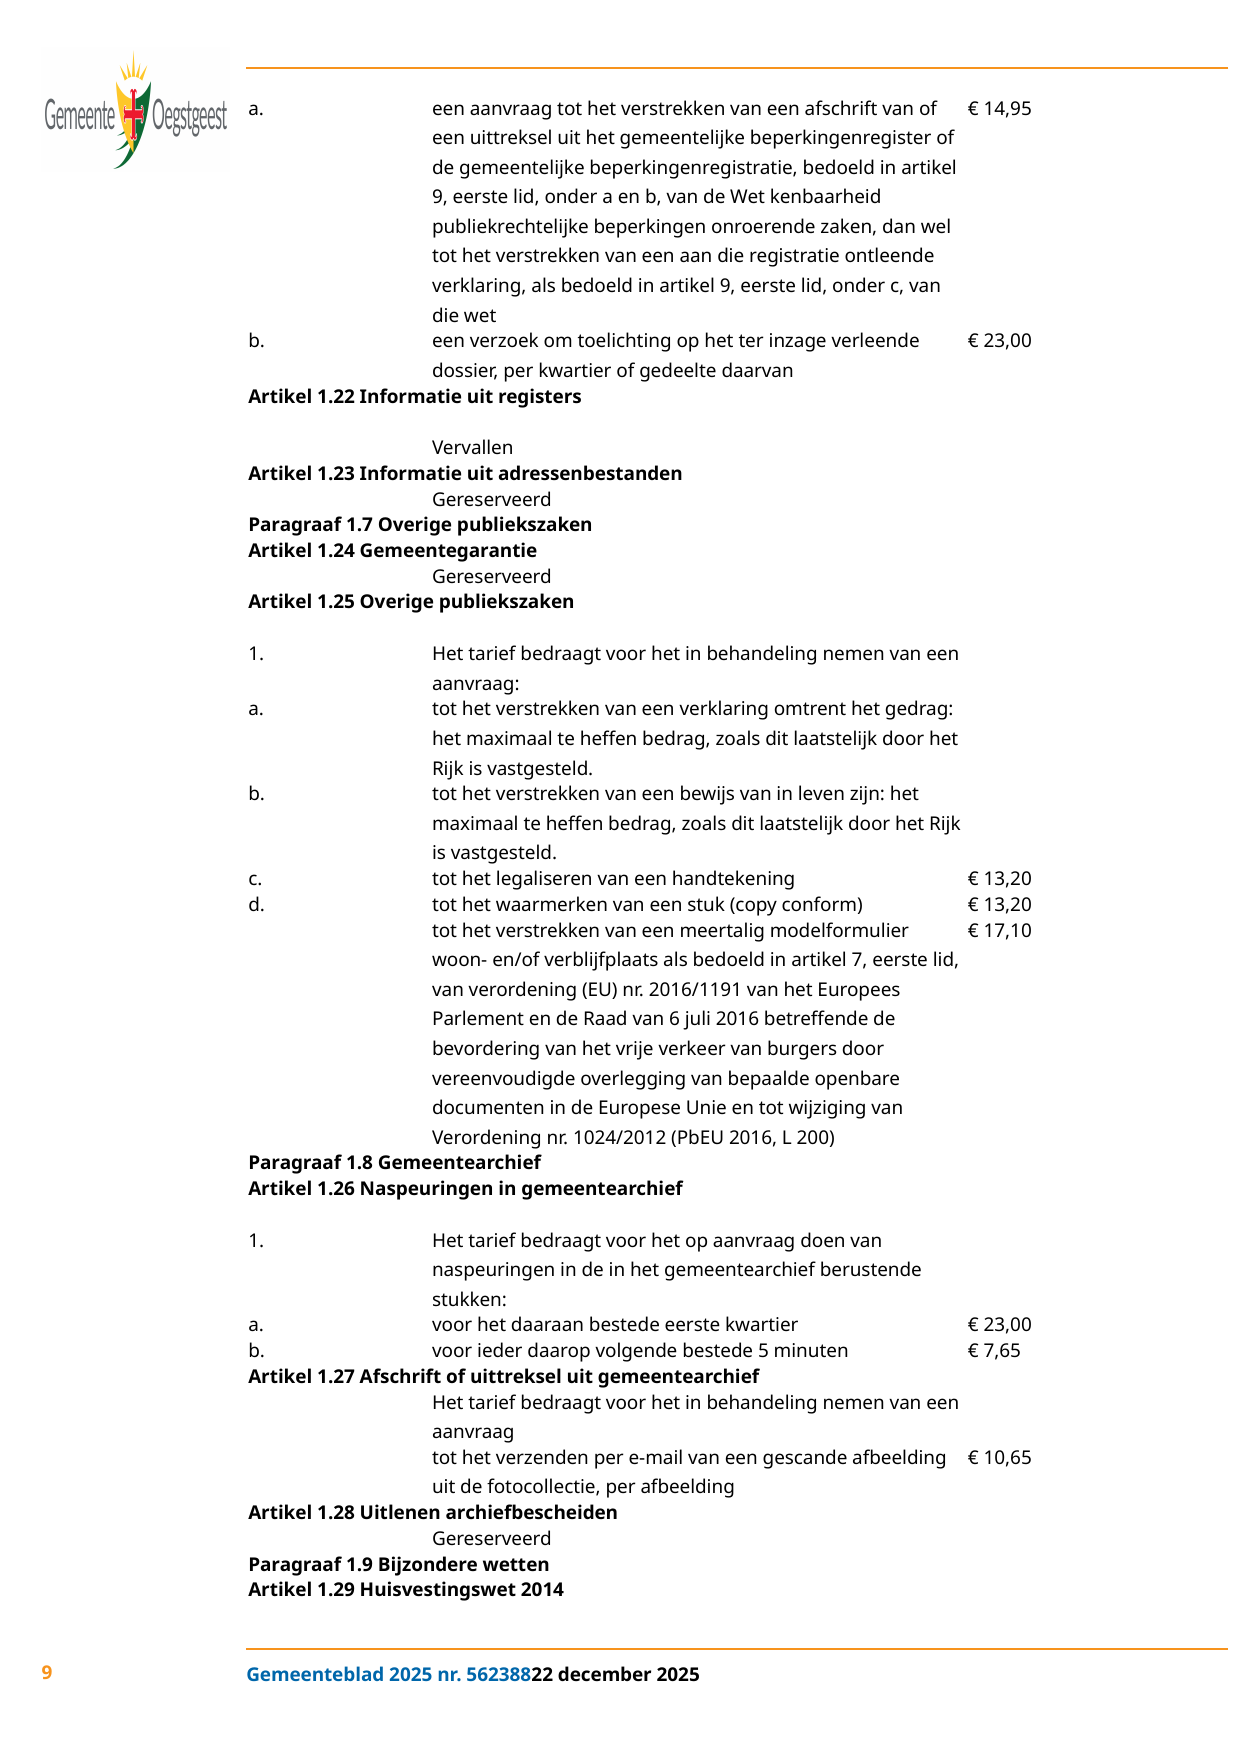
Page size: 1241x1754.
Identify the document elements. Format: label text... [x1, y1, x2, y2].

table_cell [968, 486, 1152, 512]
table_cell voor ieder daarop volgende bestede 5 minuten [432, 1338, 968, 1363]
table_cell een verzoek om toelichting op het ter inzage verleende dossier, per kwartier of gedeelte daarvan [432, 328, 968, 383]
table_cell 1. [248, 1227, 432, 1312]
table_cell € 23,00 [968, 1312, 1152, 1337]
table_cell [968, 1201, 1152, 1227]
table_cell c. [248, 865, 432, 891]
table_cell [248, 563, 432, 589]
table_cell [432, 1201, 968, 1227]
table_cell [968, 640, 1152, 696]
table_cell Paragraaf 1.9 Bijzondere wetten [248, 1551, 1152, 1577]
table_cell d. [248, 891, 432, 917]
table_cell [248, 615, 432, 640]
table_cell Gereserveerd [432, 1525, 968, 1551]
table_cell Artikel 1.25 Overige publiekszaken [248, 589, 1152, 614]
table_cell [968, 434, 1152, 460]
table_cell tot het verstrekken van een verklaring omtrent het gedrag: het maximaal te heffen bedrag, zoals dit laatstelijk door het Rijk is vastgesteld. [432, 696, 968, 780]
table_cell b. [248, 1338, 432, 1363]
table_cell [248, 1201, 432, 1227]
table_cell [968, 1389, 1152, 1444]
table_cell [968, 1525, 1152, 1551]
table_cell [968, 1227, 1152, 1312]
table_cell a. [248, 1312, 432, 1337]
picture [41, 47, 231, 172]
table_cell voor het daaraan bestede eerste kwartier [432, 1312, 968, 1337]
table_cell € 14,95 [968, 95, 1152, 328]
table_cell € 13,20 [968, 891, 1152, 917]
table_cell [248, 486, 432, 512]
table_cell € 23,00 [968, 328, 1152, 383]
table_cell [968, 563, 1152, 589]
table_cell Het tarief bedraagt voor het op aanvraag doen van naspeuringen in de in het gemeentearchief berustende stukken: [432, 1227, 968, 1312]
table_cell [968, 780, 1152, 865]
table_cell b. [248, 328, 432, 383]
table_cell [968, 615, 1152, 640]
table_cell [248, 1525, 432, 1551]
table_cell b. [248, 780, 432, 865]
table_cell Paragraaf 1.7 Overige publiekszaken [248, 512, 1152, 537]
table_cell Artikel 1.28 Uitlenen archiefbescheiden [248, 1500, 1152, 1525]
table_cell Gereserveerd [432, 563, 968, 589]
table_cell Gereserveerd [432, 486, 968, 512]
table_cell [248, 917, 432, 1149]
table_cell Artikel 1.27 Afschrift of uittreksel uit gemeentearchief [248, 1363, 1152, 1389]
table_cell Artikel 1.29 Huisvestingswet 2014 [248, 1577, 1152, 1602]
table_cell Artikel 1.22 Informatie uit registers [248, 383, 1152, 409]
table_cell [968, 696, 1152, 780]
table_cell tot het verstrekken van een meertalig modelformulier woon- en/of verblijfplaats als bedoeld in artikel 7, eerste lid, van verordening (EU) nr. 2016/1191 van het Europees Parlement en de Raad van 6 juli 2016 betreffende de bevordering van het vrije verkeer van burgers door vereenvoudigde overlegging van bepaalde openbare documenten in de Europese Unie en tot wijziging van Verordening nr. 1024/2012 (PbEU 2016, L 200) [432, 917, 968, 1149]
table_cell Artikel 1.24 Gemeentegarantie [248, 537, 1152, 563]
table_cell [432, 615, 968, 640]
table_cell [248, 409, 432, 434]
table_cell € 13,20 [968, 865, 1152, 891]
table_cell a. [248, 696, 432, 780]
table_cell [968, 409, 1152, 434]
table_cell € 7,65 [968, 1338, 1152, 1363]
table_cell tot het verzenden per e-mail van een gescande afbeelding uit de fotocollectie, per afbeelding [432, 1444, 968, 1499]
table_cell Vervallen [432, 434, 968, 460]
table_cell Het tarief bedraagt voor het in behandeling nemen van een aanvraag: [432, 640, 968, 696]
table_cell Het tarief bedraagt voor het in behandeling nemen van een aanvraag [432, 1389, 968, 1444]
table_cell tot het legaliseren van een handtekening [432, 865, 968, 891]
table_cell Artikel 1.26 Naspeuringen in gemeentearchief [248, 1175, 1152, 1201]
table_cell € 17,10 [968, 917, 1152, 1149]
table_cell tot het waarmerken van een stuk (copy conform) [432, 891, 968, 917]
table_cell € 10,65 [968, 1444, 1152, 1499]
table_cell een aanvraag tot het verstrekken van een afschrift van of een uittreksel uit het gemeentelijke beperkingenregister of de gemeentelijke beperkingenregistratie, bedoeld in artikel 9, eerste lid, onder a en b, van de Wet kenbaarheid publiekrechtelijke beperkingen onroerende zaken, dan wel tot het verstrekken van een aan die registratie ontleende verklaring, als bedoeld in artikel 9, eerste lid, onder c, van die wet [432, 95, 968, 328]
table_cell [432, 409, 968, 434]
table_cell [248, 434, 432, 460]
table_cell Paragraaf 1.8 Gemeentearchief [248, 1150, 1152, 1175]
table_cell [248, 1389, 432, 1444]
table_cell a. [248, 95, 432, 328]
table_cell [248, 1444, 432, 1499]
table_cell Artikel 1.23 Informatie uit adressenbestanden [248, 460, 1152, 486]
table_cell tot het verstrekken van een bewijs van in leven zijn: het maximaal te heffen bedrag, zoals dit laatstelijk door het Rijk is vastgesteld. [432, 780, 968, 865]
table_cell 1. [248, 640, 432, 696]
